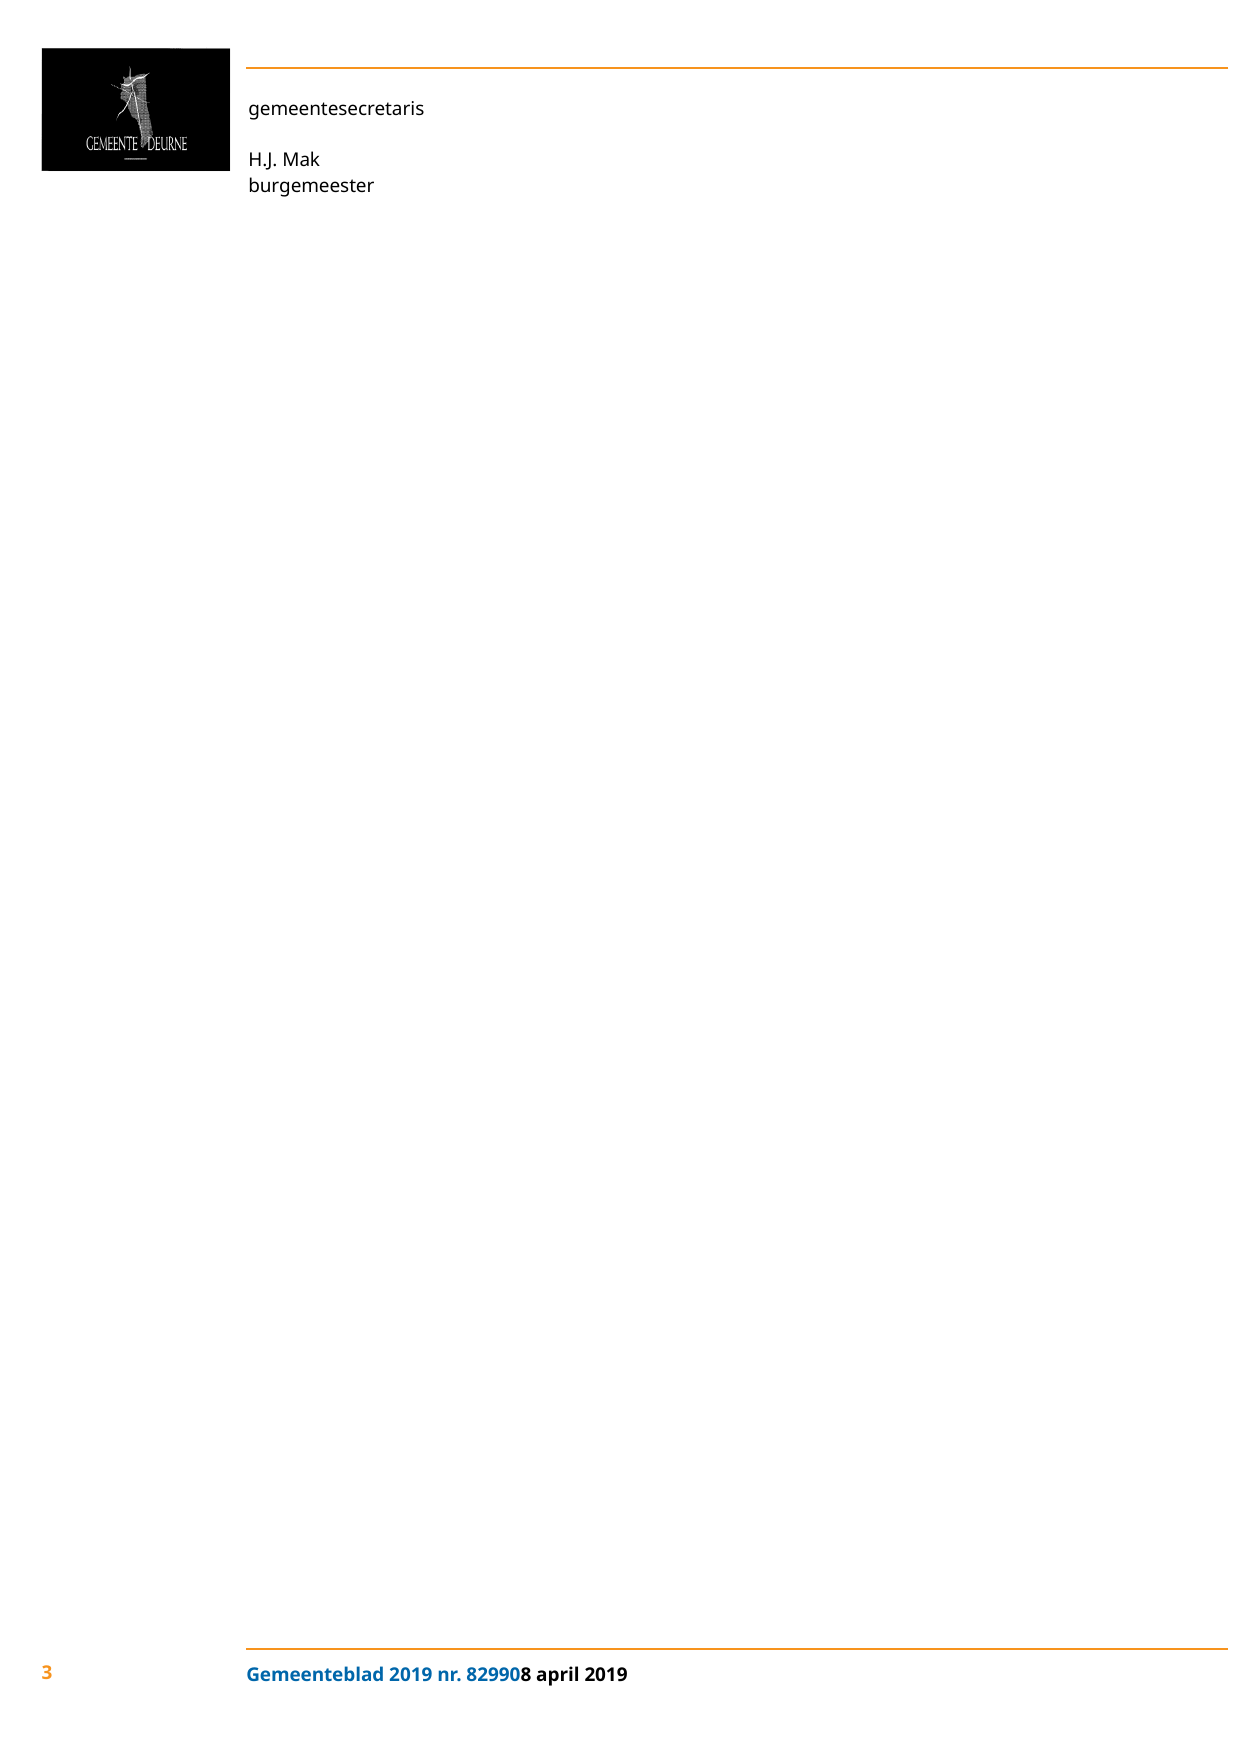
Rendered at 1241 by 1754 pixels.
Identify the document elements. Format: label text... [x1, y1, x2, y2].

picture [41, 47, 231, 172]
text H.J. Mak [248, 146, 1152, 172]
text gemeentesecretaris [248, 95, 1152, 121]
text burgemeester [248, 172, 1152, 198]
